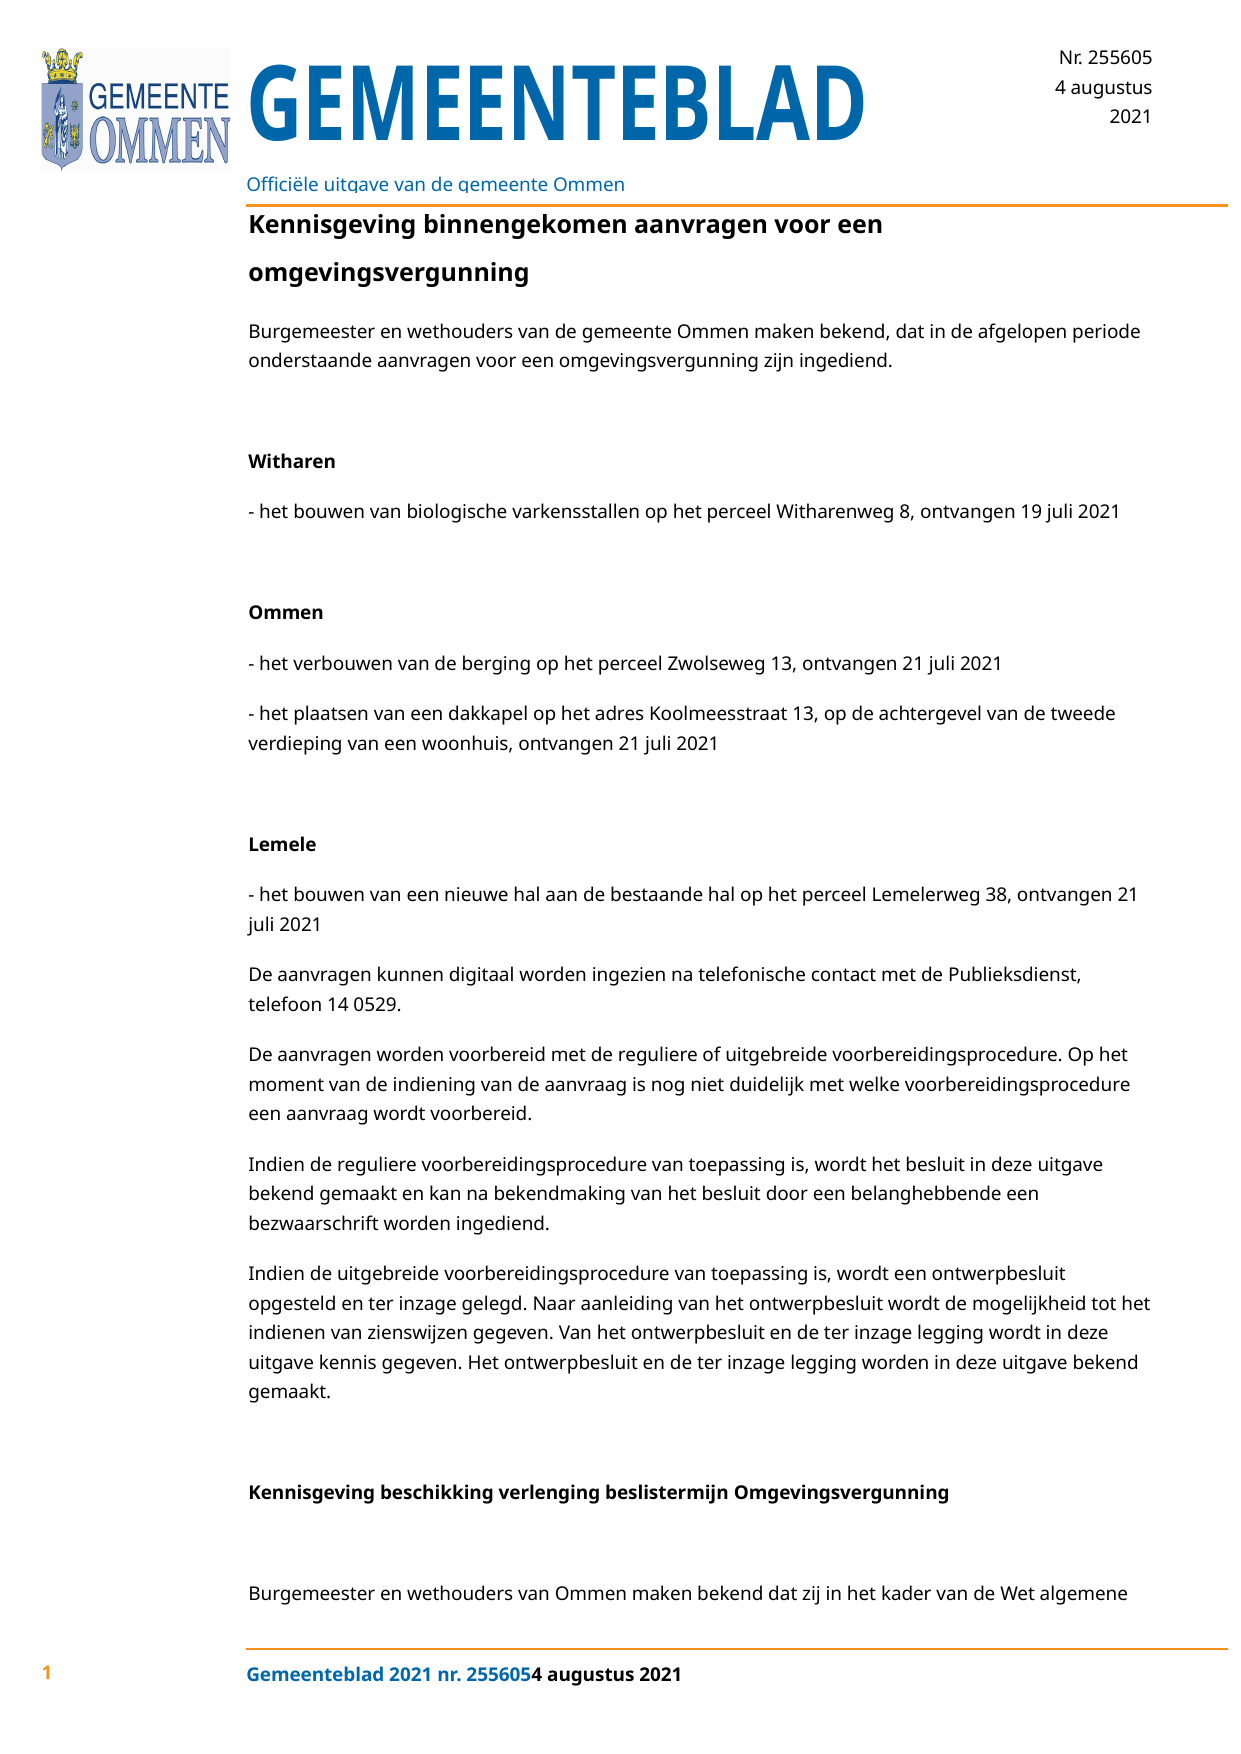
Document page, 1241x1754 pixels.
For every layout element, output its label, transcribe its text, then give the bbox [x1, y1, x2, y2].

text Ommen [248, 599, 1152, 625]
text De aanvragen kunnen digitaal worden ingezien na telefonische contact met de Publieksdienst, telefoon 14 0529. [248, 961, 1152, 1017]
text De aanvragen worden voorbereid met de reguliere of uitgebreide voorbereidingsprocedure. Op het moment van de indiening van de aanvraag is nog niet duidelijk met welke voorbereidingsprocedure een aanvraag wordt voorbereid. [248, 1041, 1152, 1126]
text - het bouwen van een nieuwe hal aan de bestaande hal op het perceel Lemelerweg 38, ontvangen 21 juli 2021 [248, 881, 1152, 937]
text Kennisgeving beschikking verlenging beslistermijn Omgevingsvergunning [248, 1479, 1152, 1505]
text Indien de reguliere voorbereidingsprocedure van toepassing is, wordt het besluit in deze uitgave bekend gemaakt en kan na bekendmaking van het besluit door een belanghebbende een bezwaarschrift worden ingediend. [248, 1151, 1152, 1236]
text Kennisgeving binnengekomen aanvragen voor een omgevingsvergunning [248, 207, 1152, 288]
text - het plaatsen van een dakkapel op het adres Koolmeesstraat 13, op de achtergevel van de tweede verdieping van een woonhuis, ontvangen 21 juli 2021 [248, 700, 1152, 756]
text Witharen [248, 448, 1152, 474]
text Burgemeester en wethouders van de gemeente Ommen maken bekend, dat in de afgelopen periode onderstaande aanvragen voor een omgevingsvergunning zijn ingediend. [248, 318, 1152, 373]
picture [41, 47, 231, 172]
text - het bouwen van biologische varkensstallen op het perceel Witharenweg 8, ontvangen 19 juli 2021 [248, 499, 1152, 524]
text - het verbouwen van de berging op het perceel Zwolseweg 13, ontvangen 21 juli 2021 [248, 650, 1152, 676]
text Burgemeester en wethouders van Ommen maken bekend dat zij in het kader van de Wet algemene [248, 1580, 1152, 1606]
text Indien de uitgebreide voorbereidingsprocedure van toepassing is, wordt een ontwerpbesluit opgesteld en ter inzage gelegd. Naar aanleiding van het ontwerpbesluit wordt de mogelijkheid tot het indienen van zienswijzen gegeven. Van het ontwerpbesluit en de ter inzage legging wordt in deze uitgave kennis gegeven. Het ontwerpbesluit en de ter inzage legging worden in deze uitgave bekend gemaakt. [248, 1260, 1152, 1404]
text Lemele [248, 831, 1152, 857]
